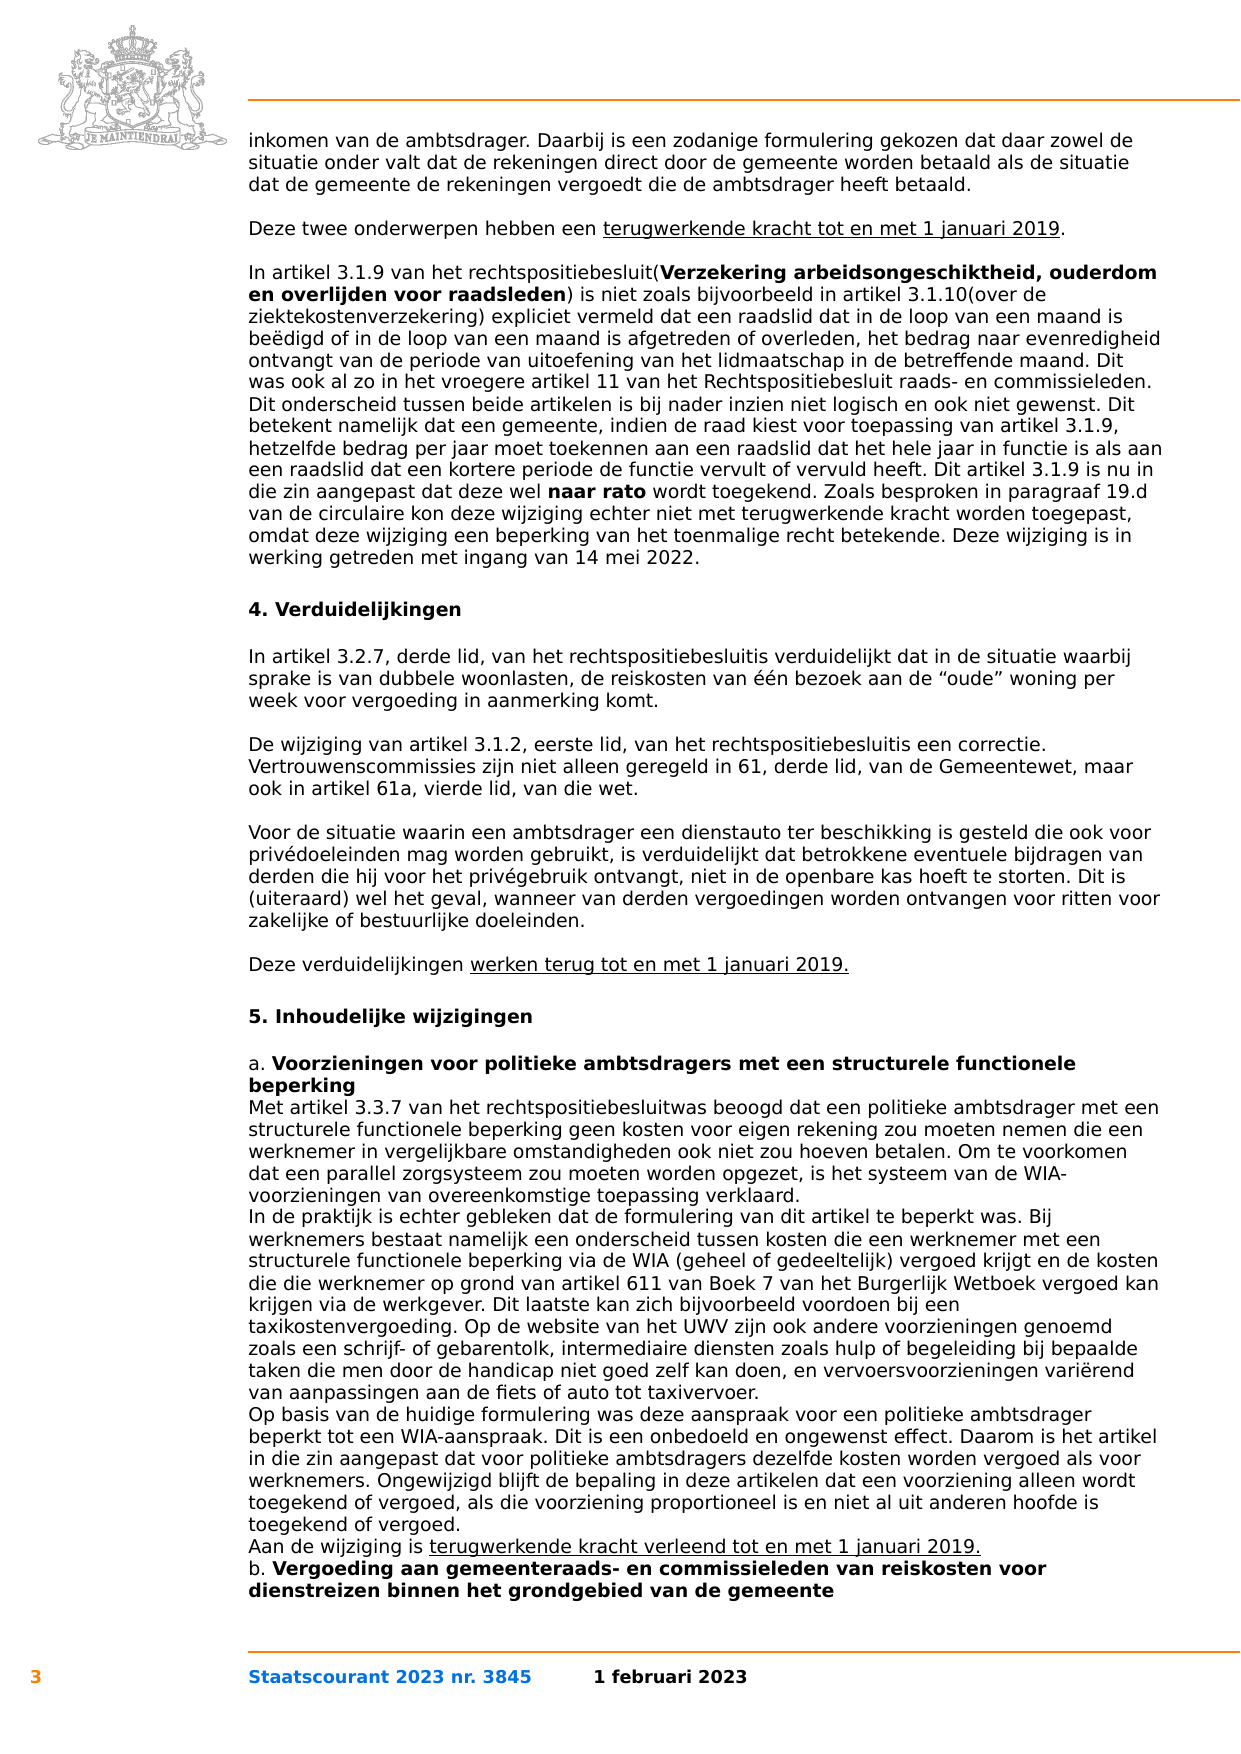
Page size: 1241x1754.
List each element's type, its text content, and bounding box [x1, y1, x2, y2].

text Op basis van de huidige formulering was deze aanspraak voor een politieke ambtsdrager beperkt tot een WIA-aanspraak. Dit is een onbedoeld en ongewenst effect. Daarom is het artikel in die zin aangepast dat voor politieke ambtsdragers dezelfde kosten worden vergoed als voor werknemers. Ongewijzigd blijft de bepaling in deze artikelen dat een voorziening alleen wordt toegekend of vergoed, als die voorziening proportioneel is en niet al uit anderen hoofde is toegekend of vergoed. [248, 1404, 1163, 1536]
text Aan de wijziging is terugwerkende kracht verleend tot en met 1 januari 2019. [248, 1536, 1163, 1558]
text De wijziging van artikel 3.1.2, eerste lid, van het rechtspositiebesluitis een correctie. Vertrouwenscommissies zijn niet alleen geregeld in 61, derde lid, van de Gemeentewet, maar ook in artikel 61a, vierde lid, van die wet. [248, 734, 1163, 800]
text Deze verduidelijkingen werken terug tot en met 1 januari 2019. [248, 954, 1163, 976]
text Deze twee onderwerpen hebben een terugwerkende kracht tot en met 1 januari 2019. [248, 218, 1163, 240]
text In artikel 3.1.9 van het rechtspositiebesluit(Verzekering arbeidsongeschiktheid, ouderdom en overlijden voor raadsleden) is niet zoals bijvoorbeeld in artikel 3.1.10(over de ziektekostenverzekering) expliciet vermeld dat een raadslid dat in de loop van een maand is beëdigd of in de loop van een maand is afgetreden of overleden, het bedrag naar evenredigheid ontvangt van de periode van uitoefening van het lidmaatschap in de betreffende maand. Dit was ook al zo in het vroegere artikel 11 van het Rechtspositiebesluit raads- en commissieleden. Dit onderscheid tussen beide artikelen is bij nader inzien niet logisch en ook niet gewenst. Dit betekent namelijk dat een gemeente, indien de raad kiest voor toepassing van artikel 3.1.9, hetzelfde bedrag per jaar moet toekennen aan een raadslid dat het hele jaar in functie is als aan een raadslid dat een kortere periode de functie vervult of vervuld heeft. Dit artikel 3.1.9 is nu in die zin aangepast dat deze wel naar rato wordt toegekend. Zoals besproken in paragraaf 19.d van de circulaire kon deze wijziging echter niet met terugwerkende kracht worden toegepast, omdat deze wijziging een beperking van het toenmalige recht betekende. Deze wijziging is in werking getreden met ingang van 14 mei 2022. [248, 262, 1163, 569]
text inkomen van de ambtsdrager. Daarbij is een zodanige formulering gekozen dat daar zowel de situatie onder valt dat de rekeningen direct door de gemeente worden betaald als de situatie dat de gemeente de rekeningen vergoedt die de ambtsdrager heeft betaald. [248, 130, 1163, 196]
text In artikel 3.2.7, derde lid, van het rechtspositiebesluitis verduidelijkt dat in de situatie waarbij sprake is van dubbele woonlasten, de reiskosten van één bezoek aan de “oude” woning per week voor vergoeding in aanmerking komt. [248, 646, 1163, 712]
picture [38, 25, 227, 150]
subtitle 4. Verduidelijkingen [248, 599, 1163, 621]
text b. Vergoeding aan gemeenteraads- en commissieleden van reiskosten voor dienstreizen binnen het grondgebied van de gemeente [248, 1558, 1163, 1602]
text Voor de situatie waarin een ambtsdrager een dienstauto ter beschikking is gesteld die ook voor privédoeleinden mag worden gebruikt, is verduidelijkt dat betrokkene eventuele bijdragen van derden die hij voor het privégebruik ontvangt, niet in de openbare kas hoeft te storten. Dit is (uiteraard) wel het geval, wanneer van derden vergoedingen worden ontvangen voor ritten voor zakelijke of bestuurlijke doeleinden. [248, 822, 1163, 932]
text a. Voorzieningen voor politieke ambtsdragers met een structurele functionele beperking [248, 1053, 1163, 1097]
text Met artikel 3.3.7 van het rechtspositiebesluitwas beoogd dat een politieke ambtsdrager met een structurele functionele beperking geen kosten voor eigen rekening zou moeten nemen die een werknemer in vergelijkbare omstandigheden ook niet zou hoeven betalen. Om te voorkomen dat een parallel zorgsysteem zou moeten worden opgezet, is het systeem van de WIA-voorzieningen van overeenkomstige toepassing verklaard. [248, 1097, 1163, 1206]
subtitle 5. Inhoudelijke wijzigingen [248, 1006, 1163, 1028]
text In de praktijk is echter gebleken dat de formulering van dit artikel te beperkt was. Bij werknemers bestaat namelijk een onderscheid tussen kosten die een werknemer met een structurele functionele beperking via de WIA (geheel of gedeeltelijk) vergoed krijgt en de kosten die die werknemer op grond van artikel 611 van Boek 7 van het Burgerlijk Wetboek vergoed kan krijgen via de werkgever. Dit laatste kan zich bijvoorbeeld voordoen bij een taxikostenvergoeding. Op de website van het UWV zijn ook andere voorzieningen genoemd zoals een schrijf- of gebarentolk, intermediaire diensten zoals hulp of begeleiding bij bepaalde taken die men door de handicap niet goed zelf kan doen, en vervoersvoorzieningen variërend van aanpassingen aan de fiets of auto tot taxivervoer. [248, 1206, 1163, 1404]
